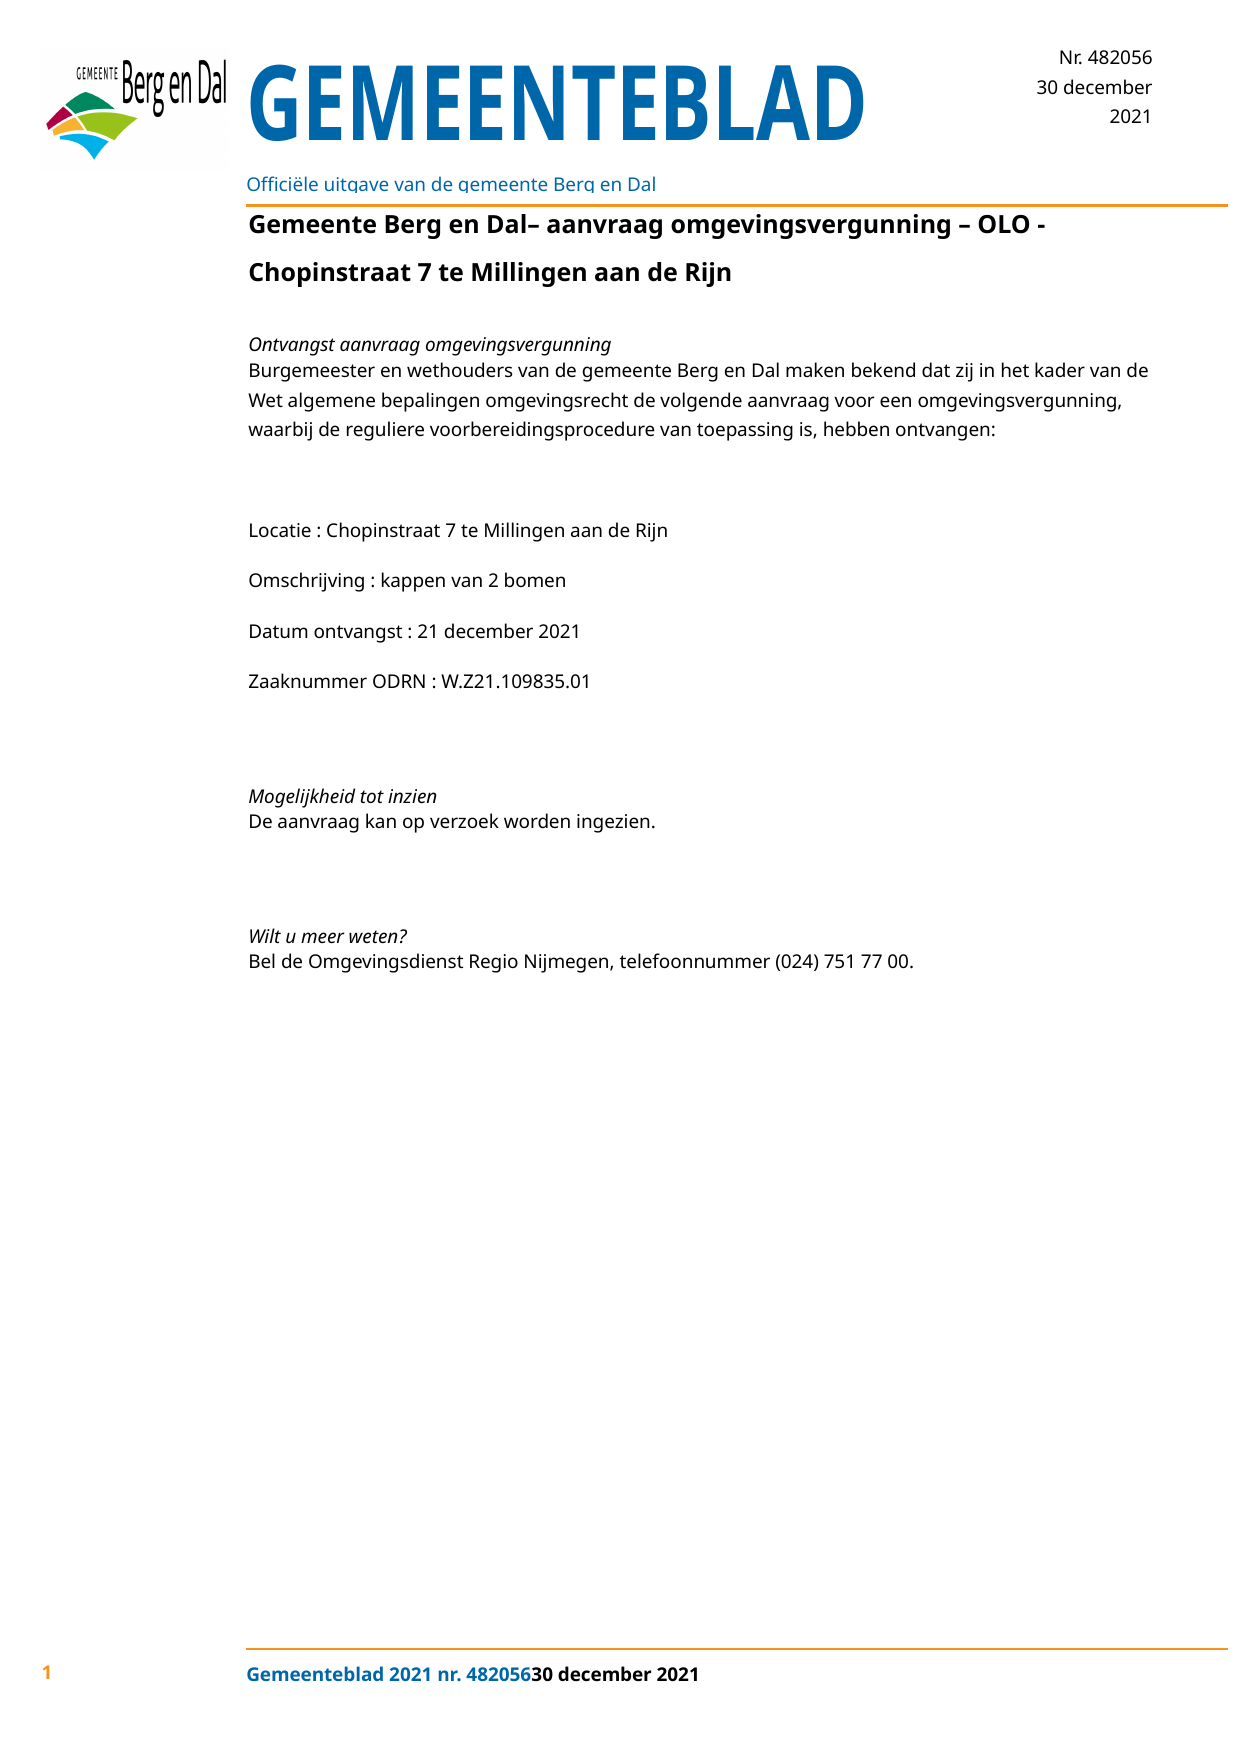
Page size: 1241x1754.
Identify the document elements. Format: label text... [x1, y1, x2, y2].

text Mogelijkheid tot inzien [248, 783, 1152, 808]
text Bel de Omgevingsdienst Regio Nijmegen, telefoonnummer (024) 751 77 00. [248, 949, 1152, 974]
text Wilt u meer weten? [248, 923, 1152, 949]
text Ontvangst aanvraag omgevingsvergunning [248, 331, 1152, 357]
picture [41, 47, 231, 172]
text De aanvraag kan op verzoek worden ingezien. [248, 808, 1152, 834]
text Zaaknummer ODRN : W.Z21.109835.01 [248, 668, 1152, 694]
text Burgemeester en wethouders van de gemeente Berg en Dal maken bekend dat zij in het kader van de Wet algemene bepalingen omgevingsrecht de volgende aanvraag voor een omgevingsvergunning, waarbij de reguliere voorbereidingsprocedure van toepassing is, hebben ontvangen: [248, 357, 1152, 442]
text Locatie : Chopinstraat 7 te Millingen aan de Rijn [248, 517, 1152, 543]
text Datum ontvangst : 21 december 2021 [248, 618, 1152, 644]
text Omschrijving : kappen van 2 bomen [248, 568, 1152, 593]
text Gemeente Berg en Dal– aanvraag omgevingsvergunning – OLO - Chopinstraat 7 te Millingen aan de Rijn [248, 207, 1152, 288]
